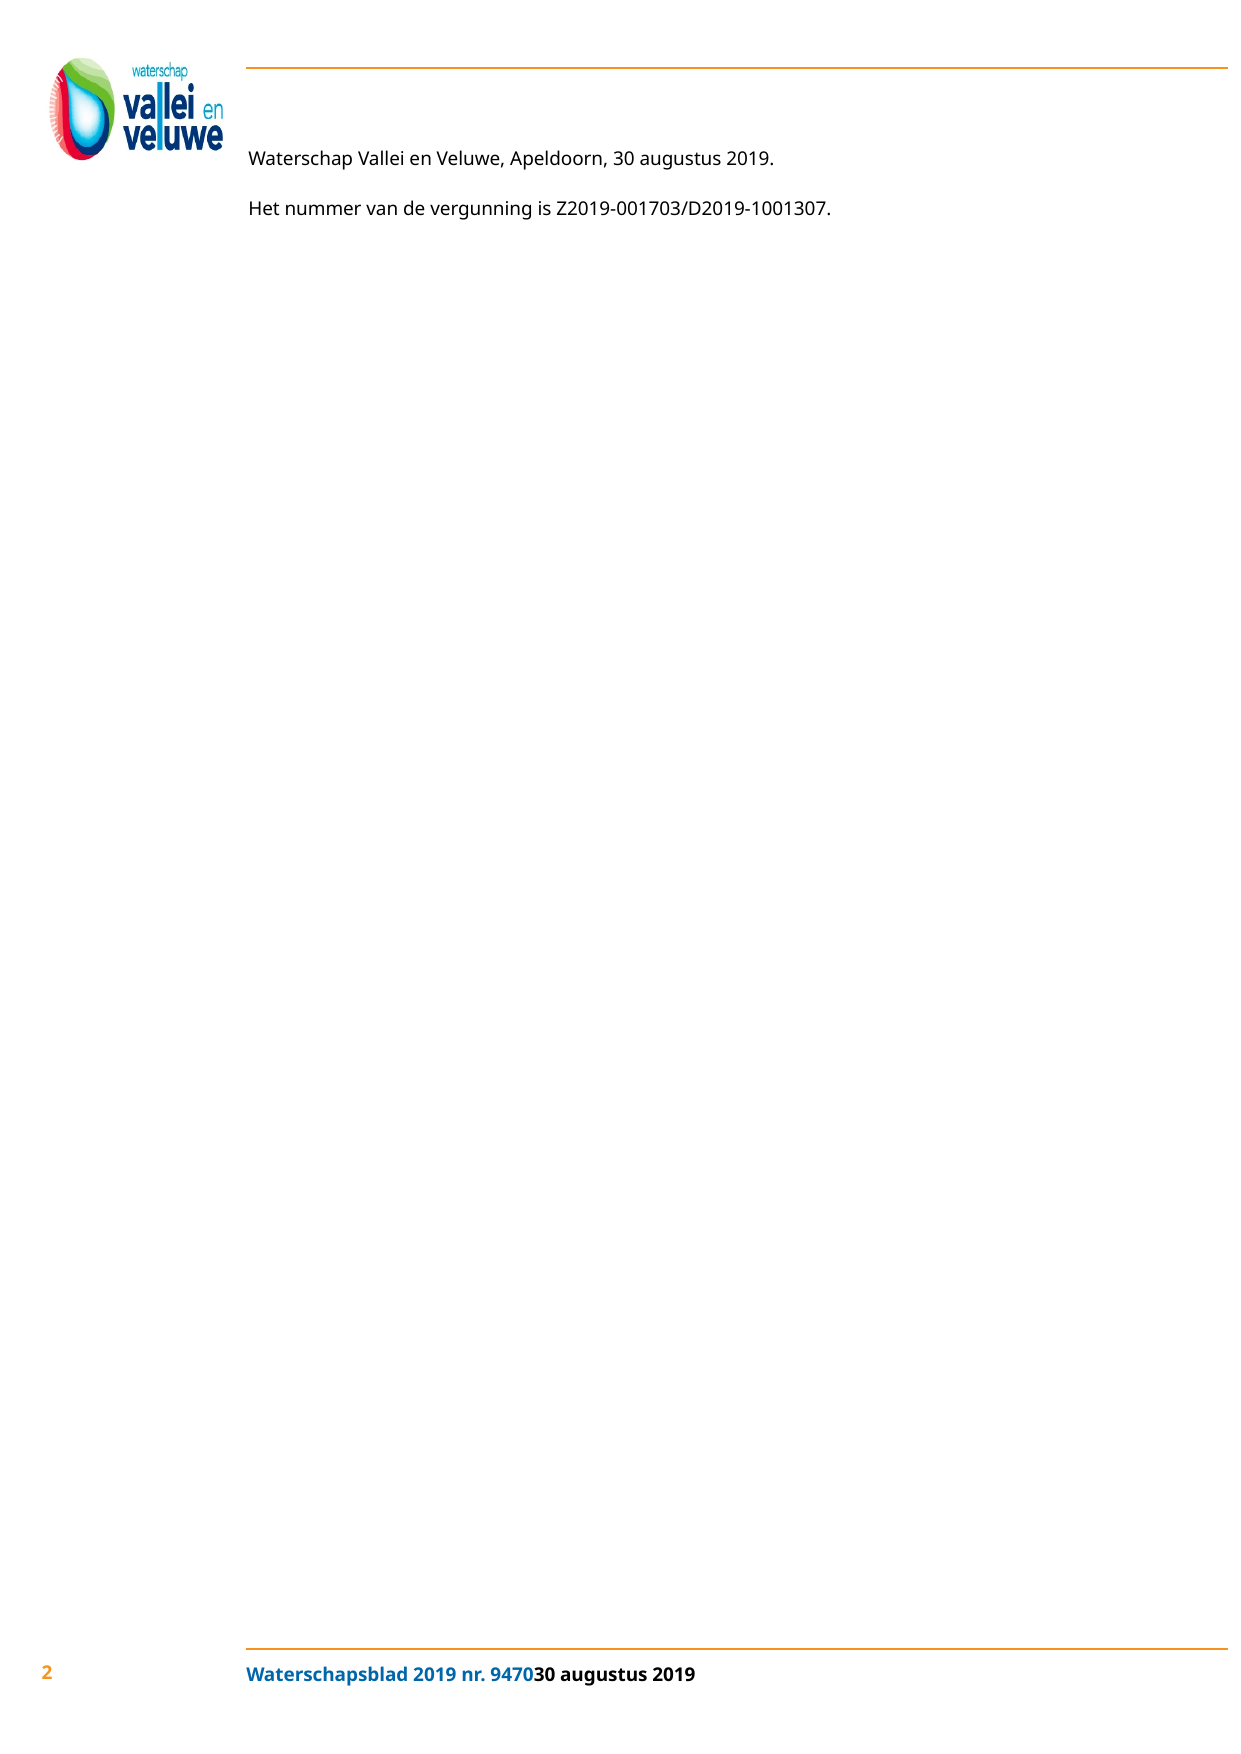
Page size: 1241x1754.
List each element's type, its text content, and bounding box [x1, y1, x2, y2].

text Waterschap Vallei en Veluwe, Apeldoorn, 30 augustus 2019. [248, 145, 1152, 171]
text Het nummer van de vergunning is Z2019-001703/D2019-1001307. [248, 196, 1152, 221]
picture [41, 47, 231, 172]
